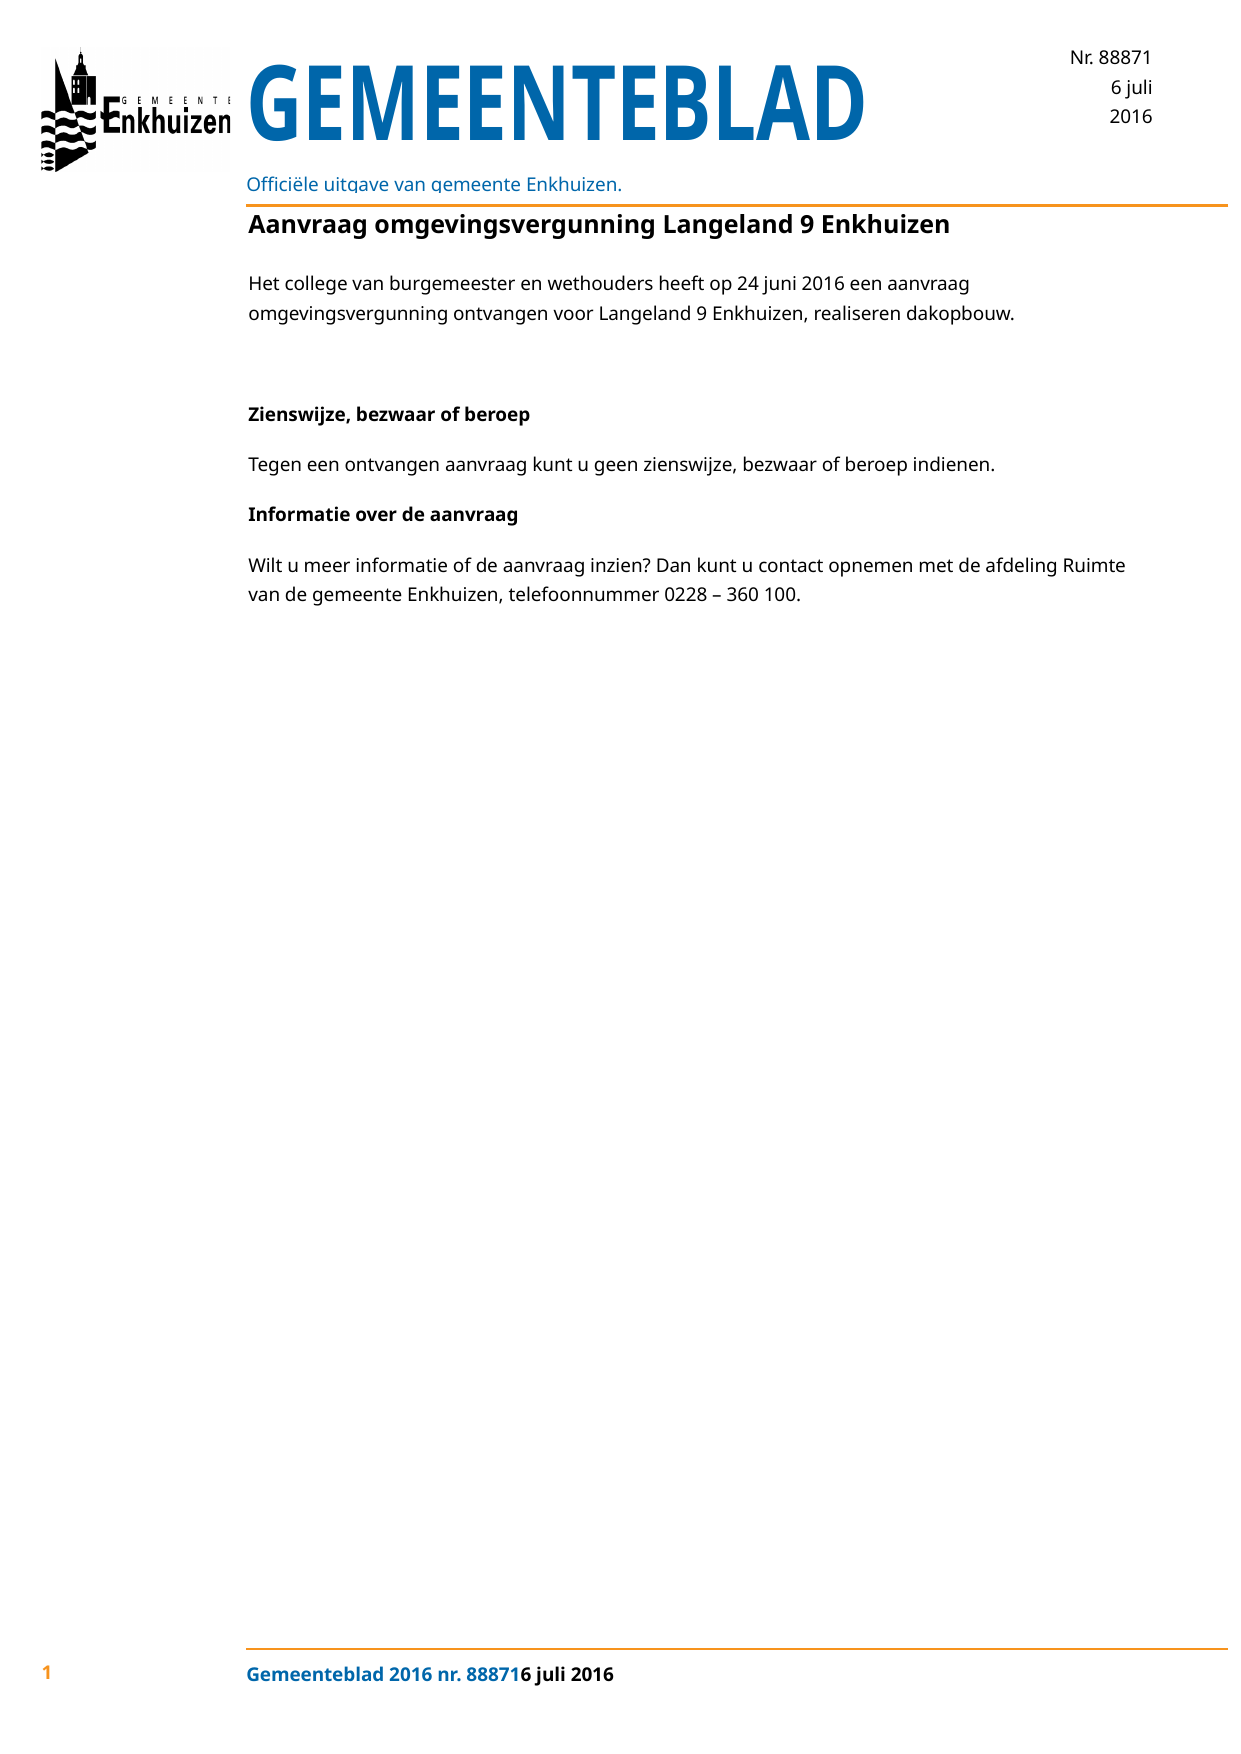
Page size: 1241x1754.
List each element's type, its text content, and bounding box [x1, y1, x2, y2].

text Het college van burgemeester en wethouders heeft op 24 juni 2016 een aanvraag omgevingsvergunning ontvangen voor Langeland 9 Enkhuizen, realiseren dakopbouw. [248, 270, 1152, 326]
text Tegen een ontvangen aanvraag kunt u geen zienswijze, bezwaar of beroep indienen. [248, 451, 1152, 477]
text Zienswijze, bezwaar of beroep [248, 401, 1152, 426]
text Informatie over de aanvraag [248, 502, 1152, 527]
picture [41, 47, 231, 172]
text Aanvraag omgevingsvergunning Langeland 9 Enkhuizen [248, 207, 1152, 241]
text Wilt u meer informatie of de aanvraag inzien? Dan kunt u contact opnemen met de afdeling Ruimte van de gemeente Enkhuizen, telefoonnummer 0228 – 360 100. [248, 552, 1152, 607]
